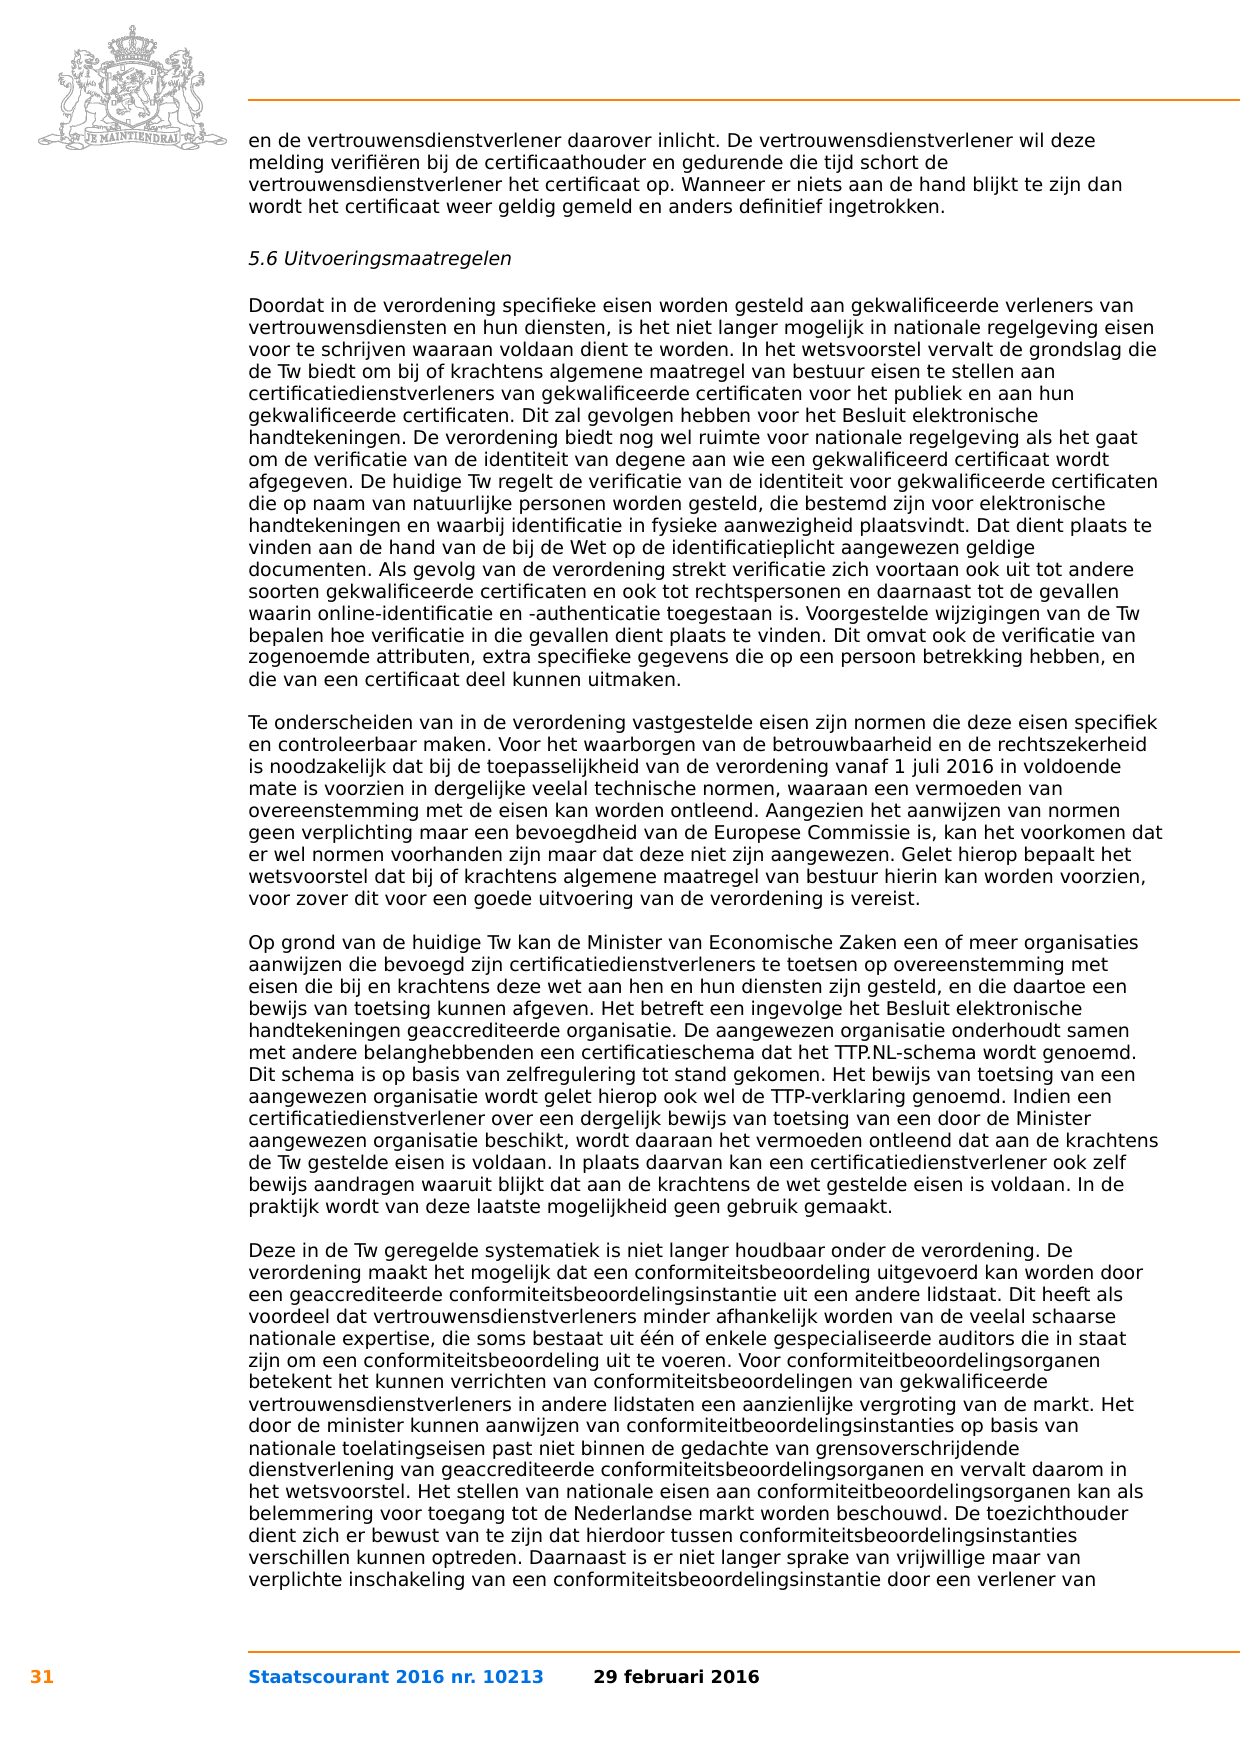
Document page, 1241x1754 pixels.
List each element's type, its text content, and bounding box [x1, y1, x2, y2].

text Op grond van de huidige Tw kan de Minister van Economische Zaken een of meer organisaties aanwijzen die bevoegd zijn certificatiedienstverleners te toetsen op overeenstemming met eisen die bij en krachtens deze wet aan hen en hun diensten zijn gesteld, en die daartoe een bewijs van toetsing kunnen afgeven. Het betreft een ingevolge het Besluit elektronische handtekeningen geaccrediteerde organisatie. De aangewezen organisatie onderhoudt samen met andere belanghebbenden een certificatieschema dat het TTP.NL-schema wordt genoemd. Dit schema is op basis van zelfregulering tot stand gekomen. Het bewijs van toetsing van een aangewezen organisatie wordt gelet hierop ook wel de TTP-verklaring genoemd. Indien een certificatiedienstverlener over een dergelijk bewijs van toetsing van een door de Minister aangewezen organisatie beschikt, wordt daaraan het vermoeden ontleend dat aan de krachtens de Tw gestelde eisen is voldaan. In plaats daarvan kan een certificatiedienstverlener ook zelf bewijs aandragen waaruit blijkt dat aan de krachtens de wet gestelde eisen is voldaan. In de praktijk wordt van deze laatste mogelijkheid geen gebruik gemaakt. [248, 932, 1163, 1218]
text Doordat in de verordening specifieke eisen worden gesteld aan gekwalificeerde verleners van vertrouwensdiensten en hun diensten, is het niet langer mogelijk in nationale regelgeving eisen voor te schrijven waaraan voldaan dient te worden. In het wetsvoorstel vervalt de grondslag die de Tw biedt om bij of krachtens algemene maatregel van bestuur eisen te stellen aan certificatiedienstverleners van gekwalificeerde certificaten voor het publiek en aan hun gekwalificeerde certificaten. Dit zal gevolgen hebben voor het Besluit elektronische handtekeningen. De verordening biedt nog wel ruimte voor nationale regelgeving als het gaat om de verificatie van de identiteit van degene aan wie een gekwalificeerd certificaat wordt afgegeven. De huidige Tw regelt de verificatie van de identiteit voor gekwalificeerde certificaten die op naam van natuurlijke personen worden gesteld, die bestemd zijn voor elektronische handtekeningen en waarbij identificatie in fysieke aanwezigheid plaatsvindt. Dat dient plaats te vinden aan de hand van de bij de Wet op de identificatieplicht aangewezen geldige documenten. Als gevolg van de verordening strekt verificatie zich voortaan ook uit tot andere soorten gekwalificeerde certificaten en ook tot rechtspersonen en daarnaast tot de gevallen waarin online-identificatie en -authenticatie toegestaan is. Voorgestelde wijzigingen van de Tw bepalen hoe verificatie in die gevallen dient plaats te vinden. Dit omvat ook de verificatie van zogenoemde attributen, extra specifieke gegevens die op een persoon betrekking hebben, en die van een certificaat deel kunnen uitmaken. [248, 295, 1163, 690]
text Deze in de Tw geregelde systematiek is niet langer houdbaar onder de verordening. De verordening maakt het mogelijk dat een conformiteitsbeoordeling uitgevoerd kan worden door een geaccrediteerde conformiteitsbeoordelingsinstantie uit een andere lidstaat. Dit heeft als voordeel dat vertrouwensdienstverleners minder afhankelijk worden van de veelal schaarse nationale expertise, die soms bestaat uit één of enkele gespecialiseerde auditors die in staat zijn om een conformiteitsbeoordeling uit te voeren. Voor conformiteitbeoordelingsorganen betekent het kunnen verrichten van conformiteitsbeoordelingen van gekwalificeerde vertrouwensdienstverleners in andere lidstaten een aanzienlijke vergroting van de markt. Het door de minister kunnen aanwijzen van conformiteitbeoordelingsinstanties op basis van nationale toelatingseisen past niet binnen de gedachte van grensoverschrijdende dienstverlening van geaccrediteerde conformiteitsbeoordelingsorganen en vervalt daarom in het wetsvoorstel. Het stellen van nationale eisen aan conformiteitbeoordelingsorganen kan als belemmering voor toegang tot de Nederlandse markt worden beschouwd. De toezichthouder dient zich er bewust van te zijn dat hierdoor tussen conformiteitsbeoordelingsinstanties verschillen kunnen optreden. Daarnaast is er niet langer sprake van vrijwillige maar van verplichte inschakeling van een conformiteitsbeoordelingsinstantie door een verlener van [248, 1239, 1163, 1591]
subtitle 5.6 Uitvoeringsmaatregelen [248, 248, 1163, 270]
text Te onderscheiden van in de verordening vastgestelde eisen zijn normen die deze eisen specifiek en controleerbaar maken. Voor het waarborgen van de betrouwbaarheid en de rechtszekerheid is noodzakelijk dat bij de toepasselijkheid van de verordening vanaf 1 juli 2016 in voldoende mate is voorzien in dergelijke veelal technische normen, waaraan een vermoeden van overeenstemming met de eisen kan worden ontleend. Aangezien het aanwijzen van normen geen verplichting maar een bevoegdheid van de Europese Commissie is, kan het voorkomen dat er wel normen voorhanden zijn maar dat deze niet zijn aangewezen. Gelet hierop bepaalt het wetsvoorstel dat bij of krachtens algemene maatregel van bestuur hierin kan worden voorzien, voor zover dit voor een goede uitvoering van de verordening is vereist. [248, 712, 1163, 910]
picture [38, 25, 227, 150]
text en de vertrouwensdienstverlener daarover inlicht. De vertrouwensdienstverlener wil deze melding verifiëren bij de certificaathouder en gedurende die tijd schort de vertrouwensdienstverlener het certificaat op. Wanneer er niets aan de hand blijkt te zijn dan wordt het certificaat weer geldig gemeld en anders definitief ingetrokken. [248, 130, 1163, 218]
